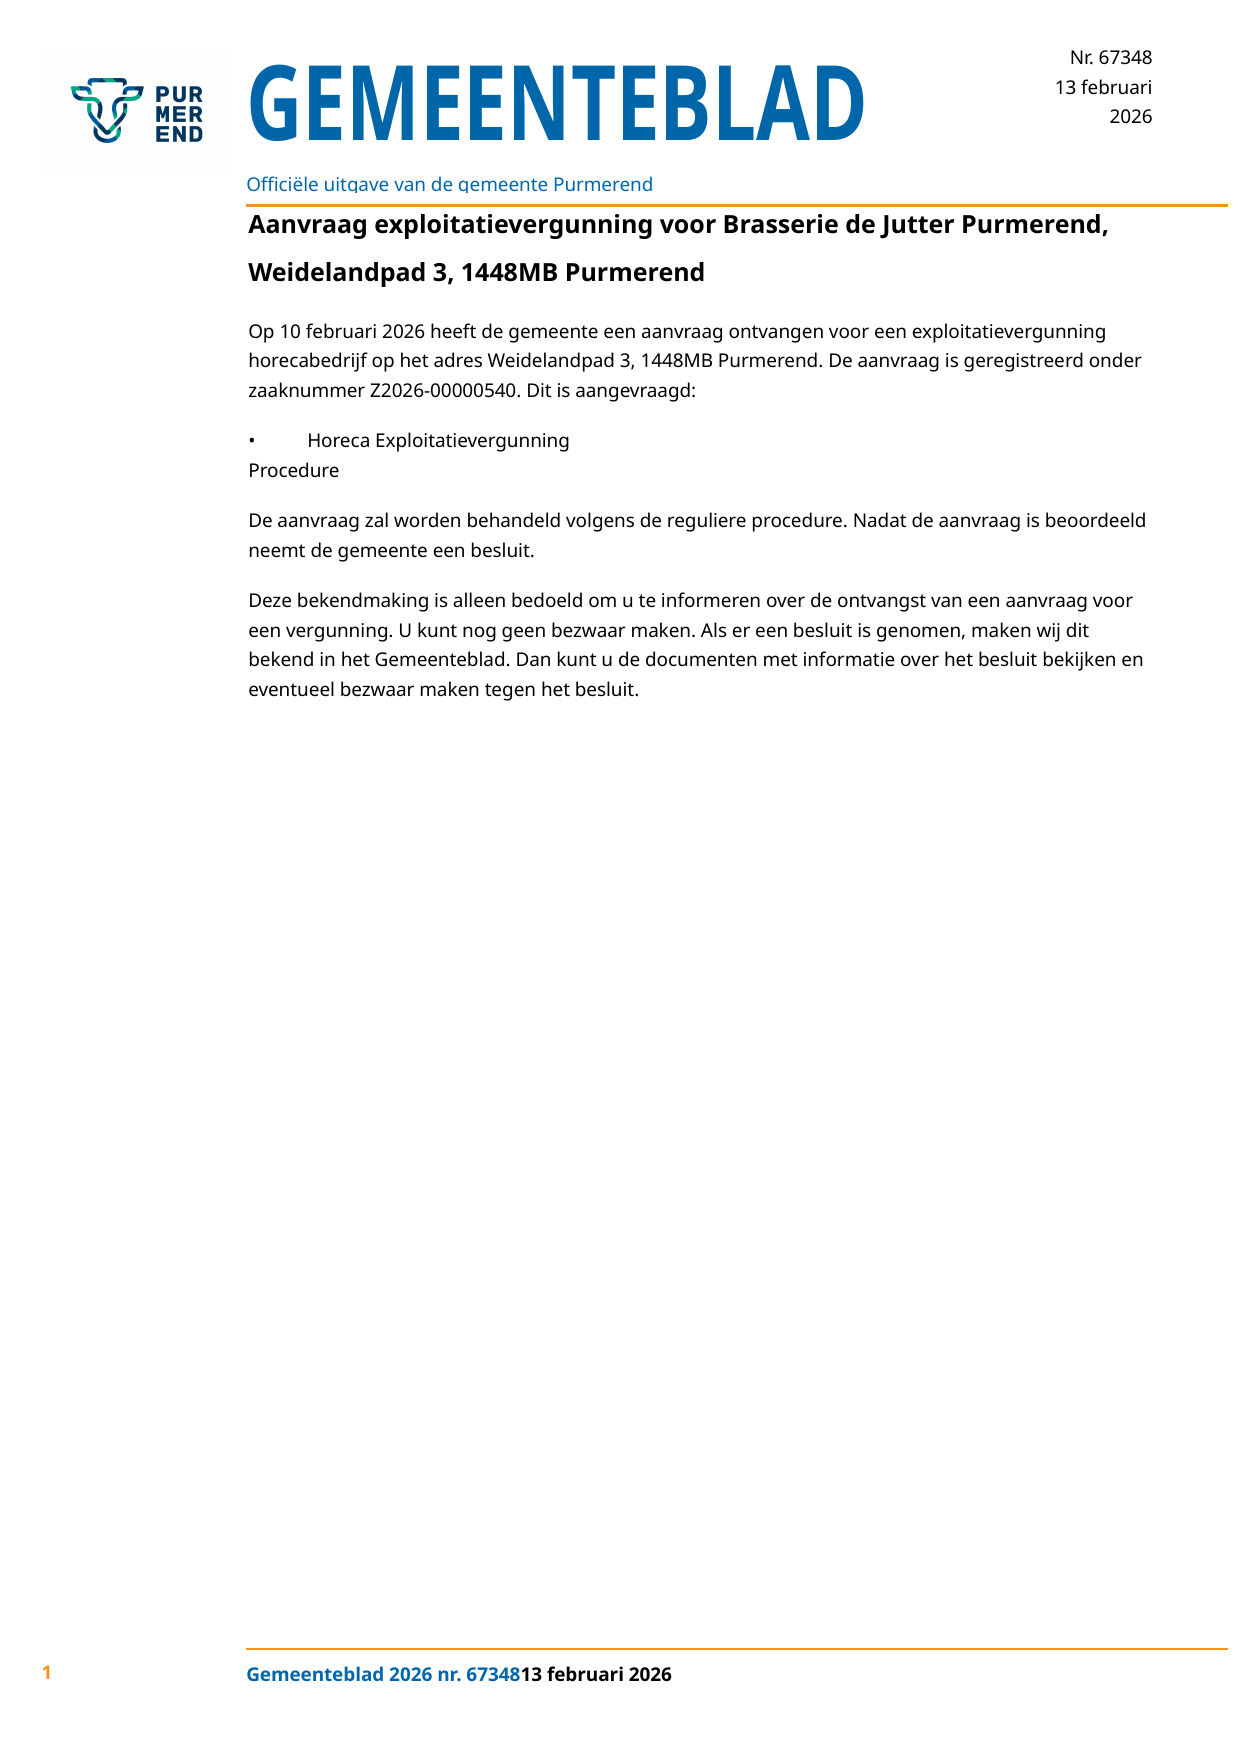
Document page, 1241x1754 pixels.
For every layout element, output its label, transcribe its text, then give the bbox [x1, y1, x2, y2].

text Procedure [248, 457, 1152, 483]
text Op 10 februari 2026 heeft de gemeente een aanvraag ontvangen voor een exploitatievergunning horecabedrijf op het adres Weidelandpad 3, 1448MB Purmerend. De aanvraag is geregistreerd onder zaaknummer Z2026-00000540. Dit is aangevraagd: [248, 318, 1152, 403]
text Aanvraag exploitatievergunning voor Brasserie de Jutter Purmerend, Weidelandpad 3, 1448MB Purmerend [248, 207, 1152, 288]
text De aanvraag zal worden behandeld volgens de reguliere procedure. Nadat de aanvraag is beoordeeld neemt de gemeente een besluit. [248, 507, 1152, 563]
picture [41, 47, 231, 172]
text Deze bekendmaking is alleen bedoeld om u te informeren over de ontvangst van een aanvraag voor een vergunning. U kunt nog geen bezwaar maken. Als er een besluit is genomen, maken wij dit bekend in het Gemeenteblad. Dan kunt u de documenten met informatie over het besluit bekijken en eventueel bezwaar maken tegen het besluit. [248, 587, 1152, 702]
list Horeca Exploitatievergunning [248, 427, 1152, 453]
